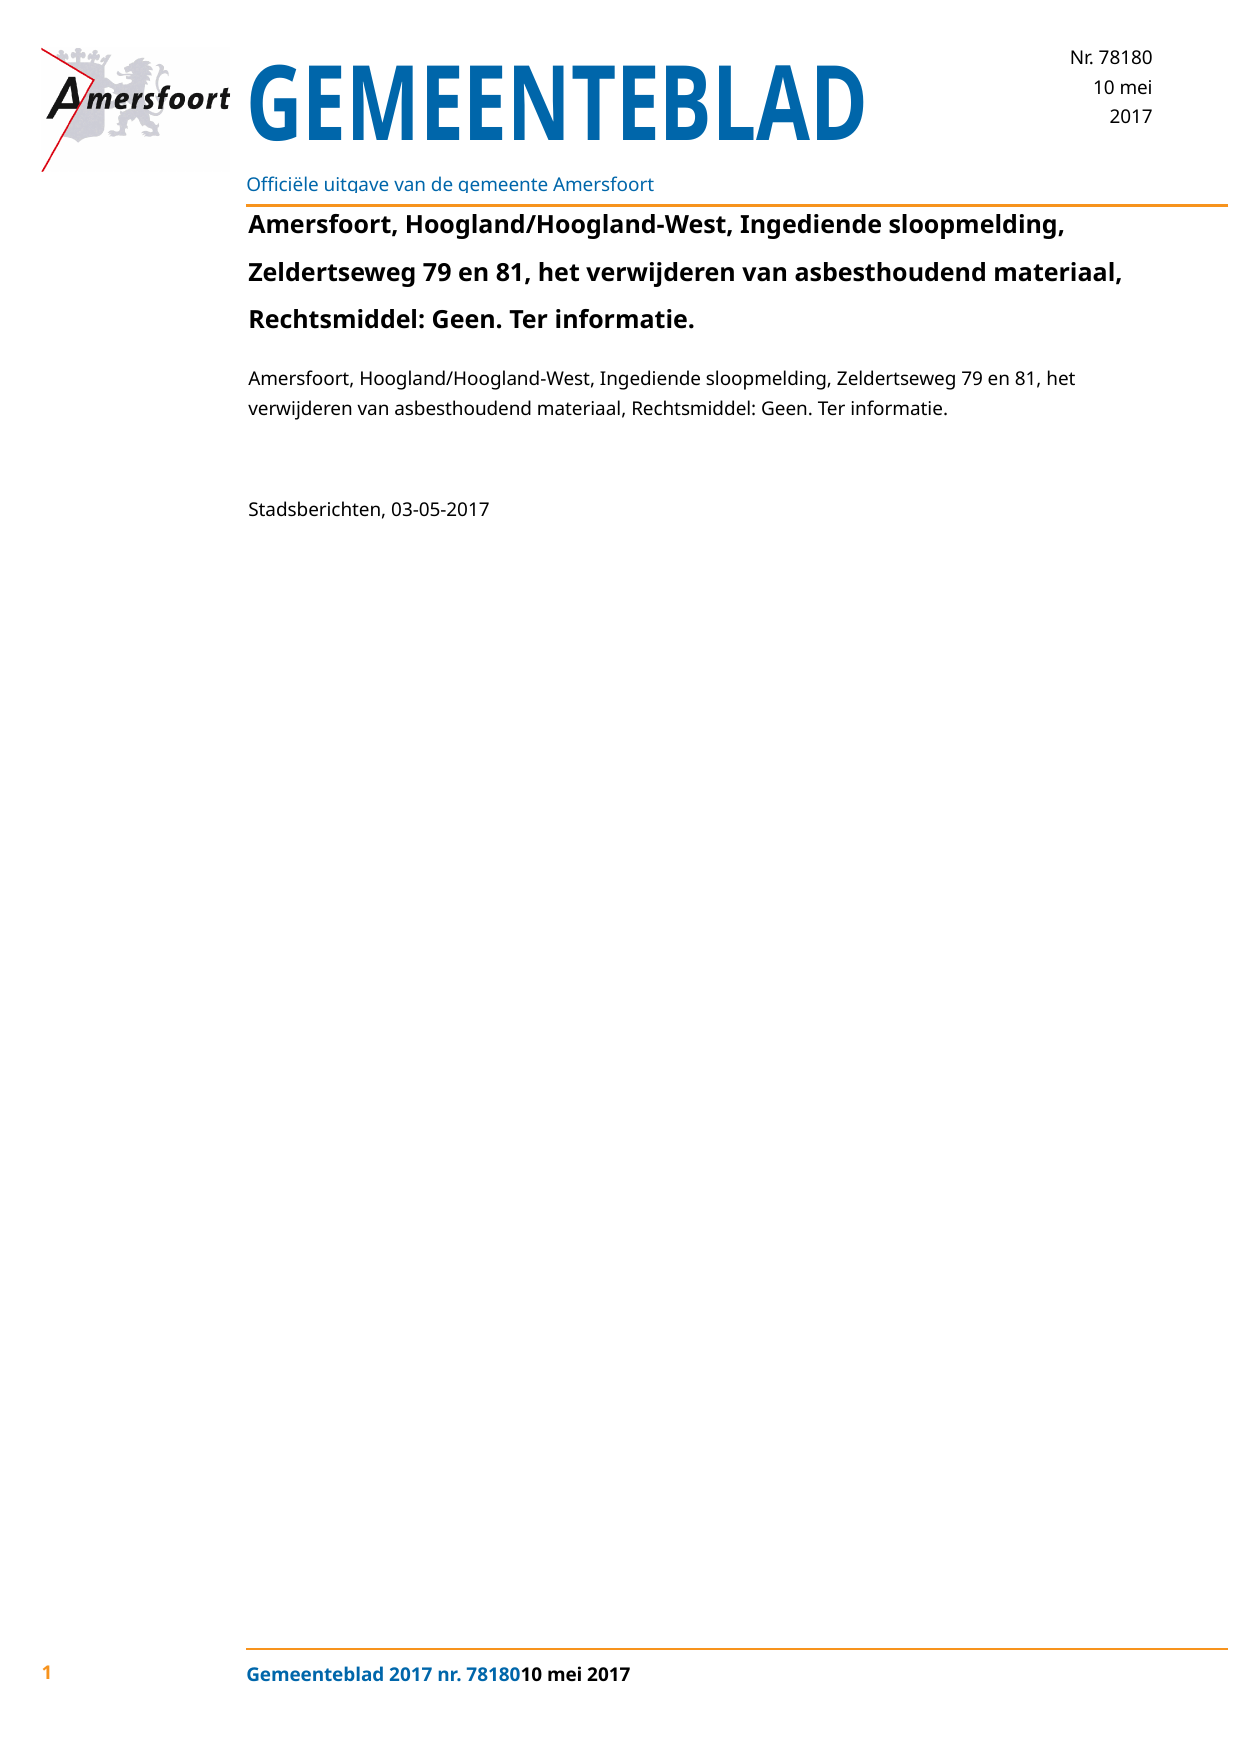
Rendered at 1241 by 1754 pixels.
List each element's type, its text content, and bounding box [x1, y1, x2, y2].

text Amersfoort, Hoogland/Hoogland-West, Ingediende sloopmelding, Zeldertseweg 79 en 81, het verwijderen van asbesthoudend materiaal, Rechtsmiddel: Geen. Ter informatie. [248, 366, 1152, 421]
picture [41, 47, 231, 172]
text Stadsberichten, 03-05-2017 [248, 496, 1152, 522]
text Amersfoort, Hoogland/Hoogland-West, Ingediende sloopmelding, Zeldertseweg 79 en 81, het verwijderen van asbesthoudend materiaal, Rechtsmiddel: Geen. Ter informatie. [248, 207, 1152, 336]
